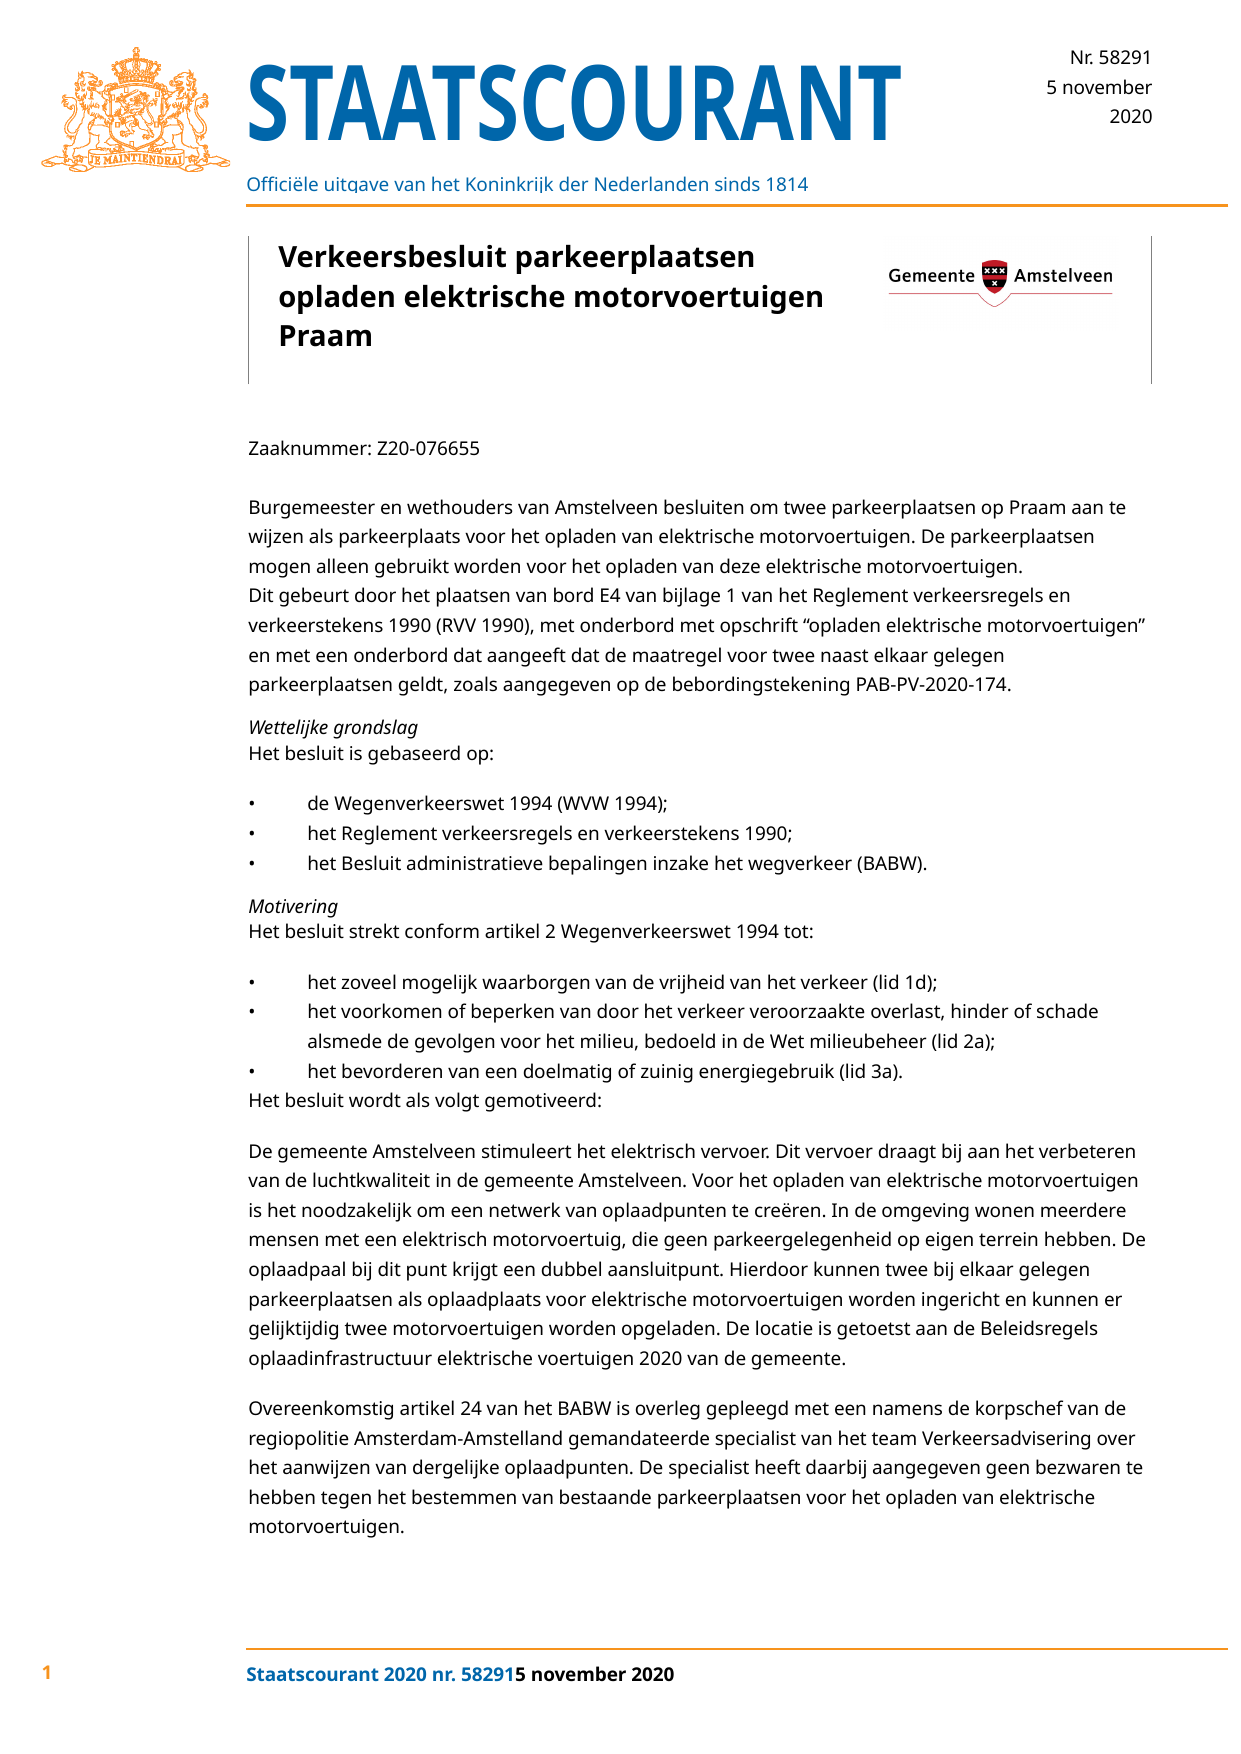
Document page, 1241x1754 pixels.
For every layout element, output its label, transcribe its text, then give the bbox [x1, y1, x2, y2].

text De gemeente Amstelveen stimuleert het elektrisch vervoer. Dit vervoer draagt bij aan het verbeteren van de luchtkwaliteit in de gemeente Amstelveen. Voor het opladen van elektrische motorvoertuigen is het noodzakelijk om een netwerk van oplaadpunten te creëren. In de omgeving wonen meerdere mensen met een elektrisch motorvoertuig, die geen parkeergelegenheid op eigen terrein hebben. De oplaadpaal bij dit punt krijgt een dubbel aansluitpunt. Hierdoor kunnen twee bij elkaar gelegen parkeerplaatsen als oplaadplaats voor elektrische motorvoertuigen worden ingericht en kunnen er gelijktijdig twee motorvoertuigen worden opgeladen. De locatie is getoetst aan de Beleidsregels oplaadinfrastructuur elektrische voertuigen 2020 van de gemeente. [248, 1138, 1152, 1371]
table_header Verkeersbesluit parkeerplaatsen opladen elektrische motorvoertuigen Praam [249, 236, 850, 384]
text Burgemeester en wethouders van Amstelveen besluiten om twee parkeerplaatsen op Praam aan te wijzen als parkeerplaats voor het opladen van elektrische motorvoertuigen. De parkeerplaatsen mogen alleen gebruikt worden voor het opladen van deze elektrische motorvoertuigen. [248, 494, 1152, 579]
text Het besluit wordt als volgt gemotiveerd: [248, 1087, 1152, 1113]
text Motivering [248, 893, 1152, 919]
list het zoveel mogelijk waarborgen van de vrijheid van het verkeer (lid 1d); [248, 969, 1152, 995]
text Het besluit strekt conform artikel 2 Wegenverkeerswet 1994 tot: [248, 919, 1152, 944]
text Wettelijke grondslag [248, 714, 1152, 740]
list het Besluit administratieve bepalingen inzake het wegverkeer (BABW). [248, 850, 1152, 876]
text Zaaknummer: Z20-076655 [248, 435, 1152, 460]
list het Reglement verkeersregels en verkeerstekens 1990; [248, 820, 1152, 846]
table_header [850, 236, 1151, 384]
list het voorkomen of beperken van door het verkeer veroorzaakte overlast, hinder of schade alsmede de gevolgen voor het milieu, bedoeld in de Wet milieubeheer (lid 2a); [248, 999, 1152, 1054]
text Het besluit is gebaseerd op: [248, 740, 1152, 766]
text Dit gebeurt door het plaatsen van bord E4 van bijlage 1 van het Reglement verkeersregels en verkeerstekens 1990 (RVV 1990), met onderbord met opschrift “opladen elektrische motorvoertuigen” en met een onderbord dat aangeeft dat de maatregel voor twee naast elkaar gelegen parkeerplaatsen geldt, zoals aangegeven op de bebordingstekening PAB-PV-2020-174. [248, 583, 1152, 697]
text Overeenkomstig artikel 24 van het BABW is overleg gepleegd met een namens de korpschef van de regiopolitie Amsterdam-Amstelland gemandateerde specialist van het team Verkeersadvisering over het aanwijzen van dergelijke oplaadpunten. De specialist heeft daarbij aangegeven geen bezwaren te hebben tegen het bestemmen van bestaande parkeerplaatsen voor het opladen van elektrische motorvoertuigen. [248, 1395, 1152, 1539]
list het bevorderen van een doelmatig of zuinig energiegebruik (lid 3a). [248, 1058, 1152, 1083]
picture [41, 47, 231, 172]
picture [882, 236, 1119, 331]
list de Wegenverkeerswet 1994 (WVW 1994); [248, 791, 1152, 816]
